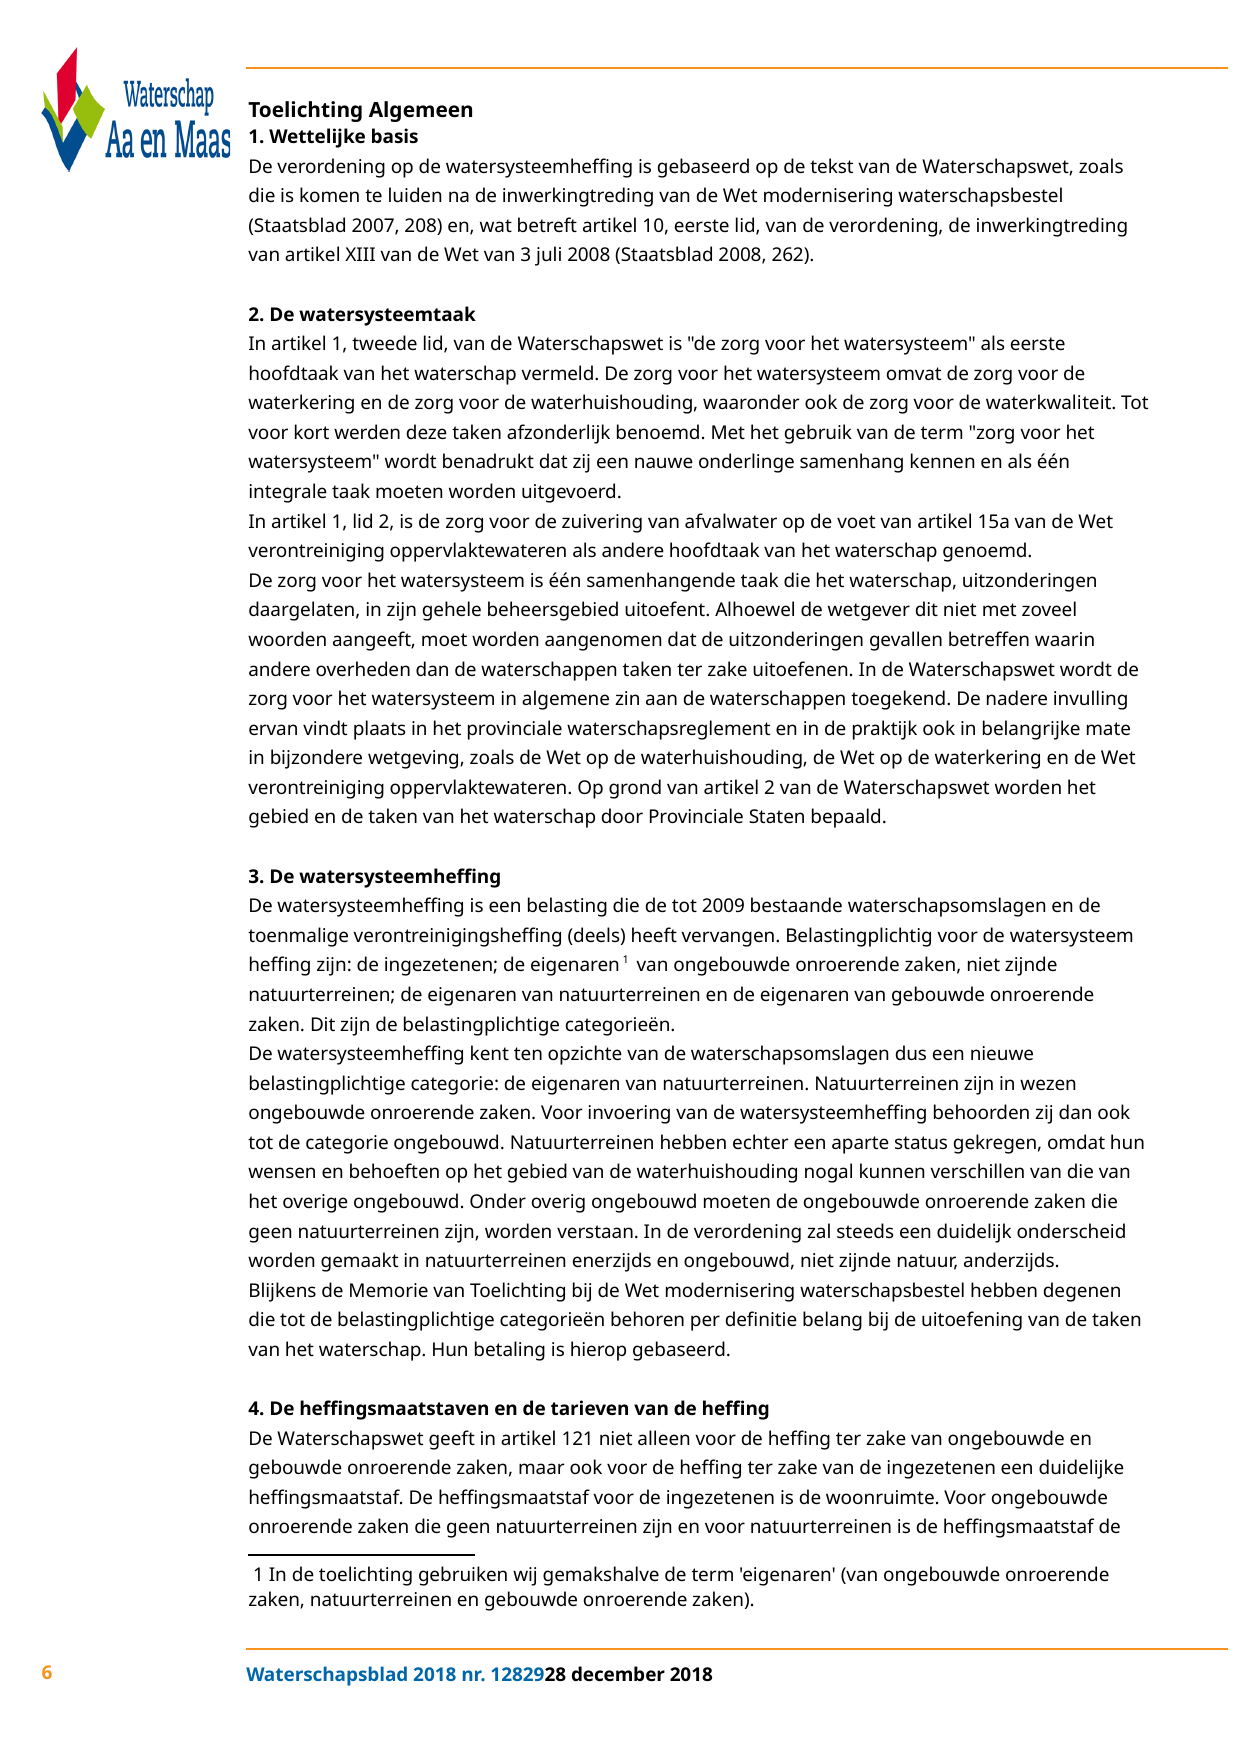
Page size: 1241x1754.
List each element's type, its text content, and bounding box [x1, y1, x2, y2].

text In de toelichting gebruiken wij gemakshalve de term 'eigenaren' (van ongebouwde onroerende zaken, natuurterreinen en gebouwde onroerende zaken). [248, 1561, 1152, 1612]
text In artikel 1, tweede lid, van de Waterschapswet is "de zorg voor het watersysteem" als eerste hoofdtaak van het waterschap vermeld. De zorg voor het watersysteem omvat de zorg voor de waterkering en de zorg voor de waterhuishouding, waaronder ook de zorg voor de waterkwali­teit. Tot voor kort werden deze taken afzonderlijk benoemd. Met het gebruik van de term "zorg voor het watersysteem" wordt benadrukt dat zij een nauwe onderlinge samenhang kennen en als één integrale taak moeten worden uitgevoerd. [248, 330, 1152, 504]
text 2. De watersysteemtaak [248, 301, 1152, 327]
text 1. Wettelijke basis [248, 123, 1152, 149]
text Toelichting Algemeen [248, 95, 1152, 123]
picture [41, 47, 231, 172]
text 4. De heffingsmaatstaven en de tarieven van de heffing [248, 1395, 1152, 1421]
text De Waterschapswet geeft in artikel 121 niet alleen voor de heffing ter zake van ongebouwde en gebouwde onroerende zaken, maar ook voor de heffing ter zake van de ingezetenen een duidelijke heffingsmaatstaf. De heffingsmaatstaf voor de ingezetenen is de woonruimte. Voor ongebouwde onroerende zaken die geen natuurterreinen zijn en voor natuurterreinen is de heffingsmaatstaf de [248, 1425, 1152, 1539]
text De verordening op de watersysteemheffing is gebaseerd op de tekst van de Water­schapswet, zoals die is komen te luiden na de inwerkingtreding van de Wet modernisering waterschapsbestel (Staatsblad 2007, 208) en, wat betreft artikel 10, eerste lid, van de veror­dening, de inwerkingtreding van artikel XIII van de Wet van 3 juli 2008 (Staatsblad 2008, 262). [248, 153, 1152, 267]
text In artikel 1, lid 2, is de zorg voor de zuivering van afvalwater op de voet van artikel 15a van de Wet verontreiniging oppervlaktewateren als andere hoofdtaak van het waterschap genoemd. [248, 508, 1152, 563]
text Blijkens de Memorie van Toelichting bij de Wet modernisering waterschapsbestel hebben de­genen die tot de belastingplichtige categorieën behoren per definitie belang bij de uitoefening van de taken van het waterschap. Hun betaling is hierop gebaseerd. [248, 1277, 1152, 1362]
text De watersysteemheffing kent ten opzichte van de waterschapsomslagen dus een nieuwe belastingplichtige categorie: de eigenaren van natuurterreinen. Natuurterreinen zijn in wezen ongebouwde onroerende zaken. Voor invoering van de watersysteemheffing behoorden zij dan ook tot de categorie ongebouwd. Natuurterreinen hebben echter een aparte status gekregen, omdat hun wensen en behoeften op het gebied van de waterhuishouding nogal kunnen verschillen van die van het overige ongebouwd. Onder overig ongebouwd moeten de ongebouwde onroerende zaken die geen natuurterreinen zijn, worden verstaan. In de verordening zal steeds een duidelijk onderscheid worden gemaakt in natuurterreinen enerzijds en ongebouwd, niet zijnde natuur, anderzijds. [248, 1040, 1152, 1273]
text 3. De watersysteemheffing [248, 863, 1152, 889]
text De watersysteemheffing is een belasting die de tot 2009 bestaande waterschapsomslagen en de toenmalige verontreinigingsheffing (deels) heeft vervangen. Belastingplichtig voor de watersysteem heffing zijn: de ingezetenen; de eigenaren van ongebouwde onroerende zaken, niet zijnde natuurterreinen; de eigenaren van natuurterreinen en de eigenaren van gebouwde onroerende zaken. Dit zijn de belastingplichtige categorieën. [248, 892, 1152, 1037]
text De zorg voor het watersysteem is één samenhangende taak die het waterschap, uitzonderingen daargelaten, in zijn gehele beheersgebied uitoefent. Alhoewel de wetgever dit niet met zoveel woorden aangeeft, moet worden aangenomen dat de uitzonderingen gevallen betreffen waarin andere overheden dan de waterschappen taken ter zake uitoefenen. In de Waterschapswet wordt de zorg voor het watersysteem in algemene zin aan de waterschappen toegekend. De nadere invulling ervan vindt plaats in het provinciale waterschapsreglement en in de praktijk ook in belangrijke mate in bijzondere wetgeving, zoals de Wet op de waterhuishouding, de Wet op de waterkering en de Wet verontreiniging oppervlaktewateren. Op grond van artikel 2 van de Waterschapswet worden het gebied en de taken van het waterschap door Provinciale Staten bepaald. [248, 567, 1152, 829]
